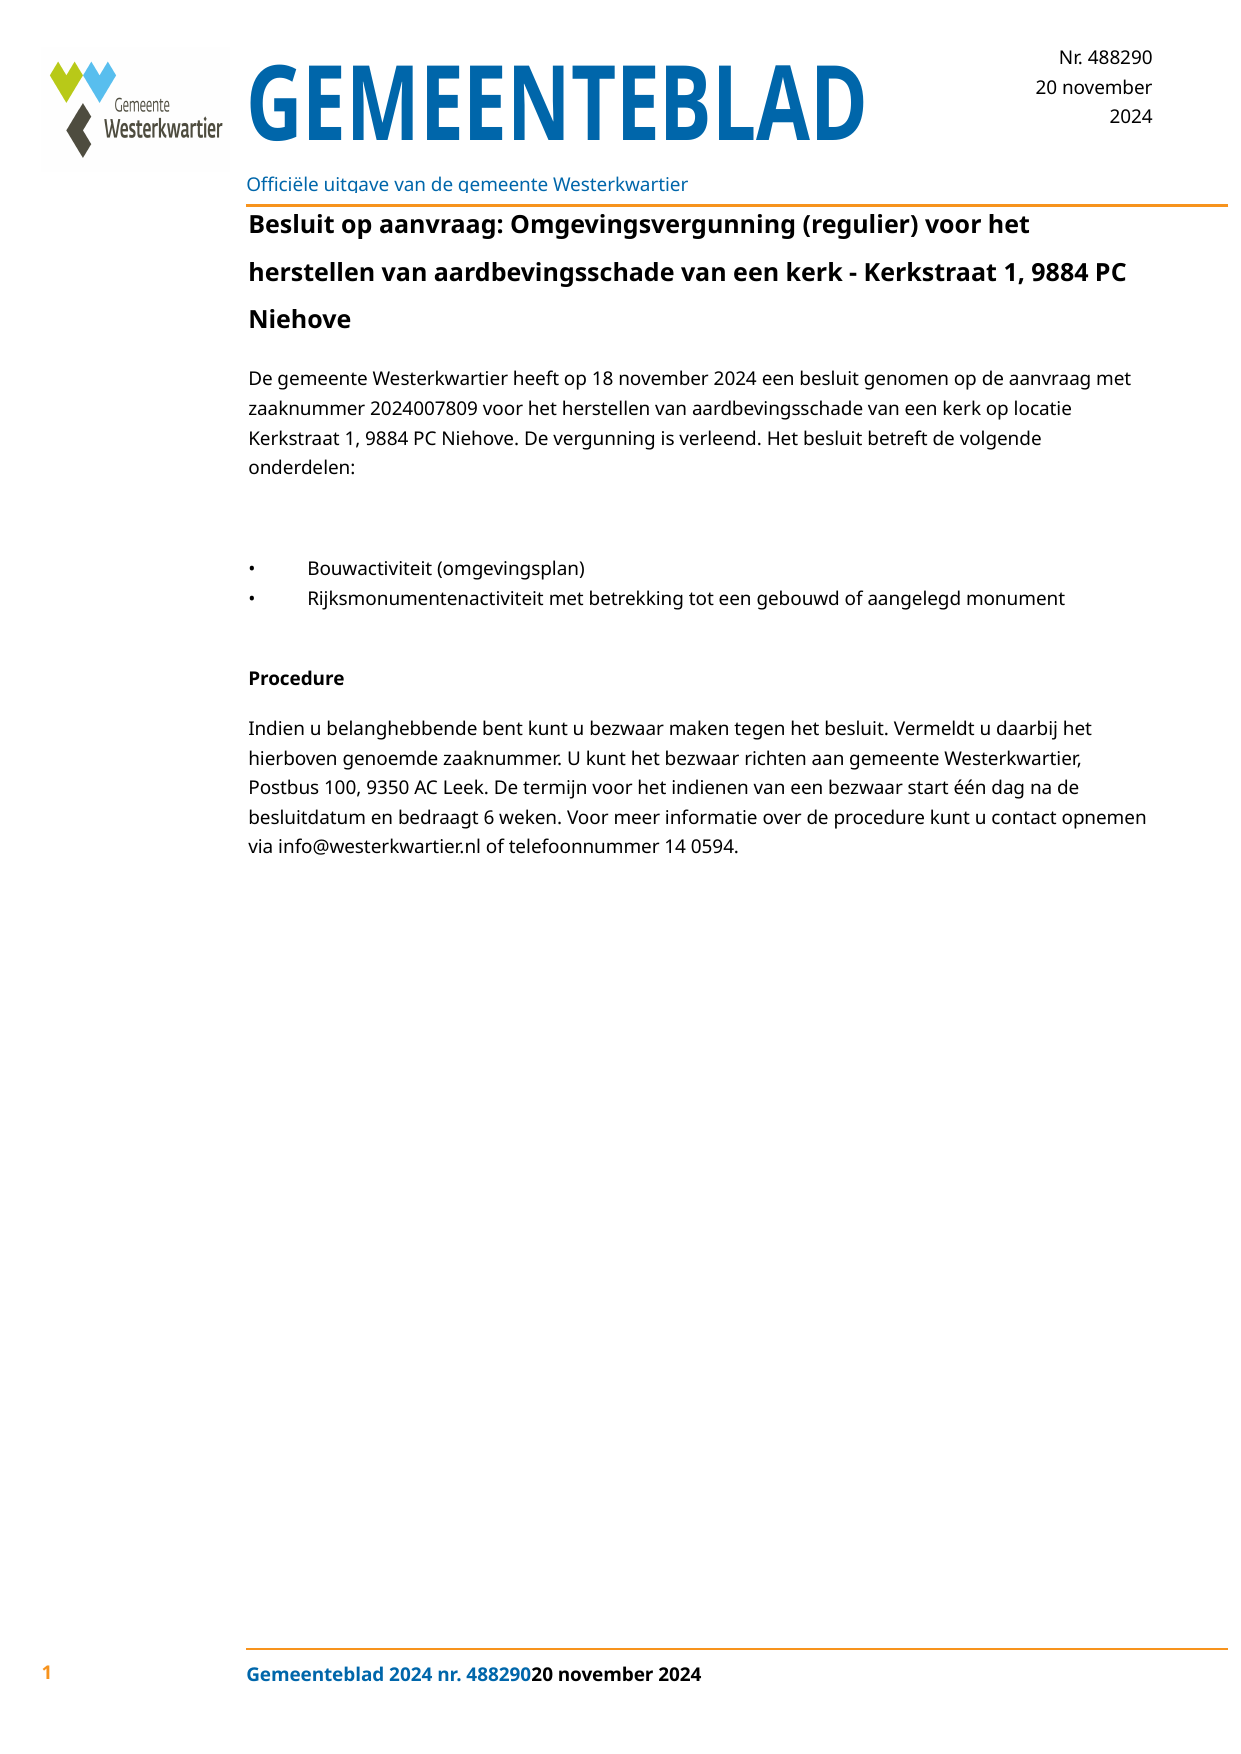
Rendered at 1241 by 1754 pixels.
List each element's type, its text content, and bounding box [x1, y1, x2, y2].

text Besluit op aanvraag: Omgevingsvergunning (regulier) voor het herstellen van aardbevingsschade van een kerk - Kerkstraat 1, 9884 PC Niehove [248, 207, 1152, 336]
text De gemeente Westerkwartier heeft op 18 november 2024 een besluit genomen op de aanvraag met zaaknummer 2024007809 voor het herstellen van aardbevingsschade van een kerk op locatie Kerkstraat 1, 9884 PC Niehove. De vergunning is verleend. Het besluit betreft de volgende onderdelen: [248, 366, 1152, 480]
list Bouwactiviteit (omgevingsplan) [248, 555, 1152, 581]
text Indien u belanghebbende bent kunt u bezwaar maken tegen het besluit. Vermeldt u daarbij het hierboven genoemde zaaknummer. U kunt het bezwaar richten aan gemeente Westerkwartier, Postbus 100, 9350 AC Leek. De termijn voor het indienen van een bezwaar start één dag na de besluitdatum en bedraagt 6 weken. Voor meer informatie over de procedure kunt u contact opnemen via info@westerkwartier.nl of telefoonnummer 14 0594. [248, 715, 1152, 859]
text Procedure [248, 665, 1152, 690]
list Rijksmonumentenactiviteit met betrekking tot een gebouwd of aangelegd monument [248, 585, 1152, 610]
picture [41, 47, 231, 172]
